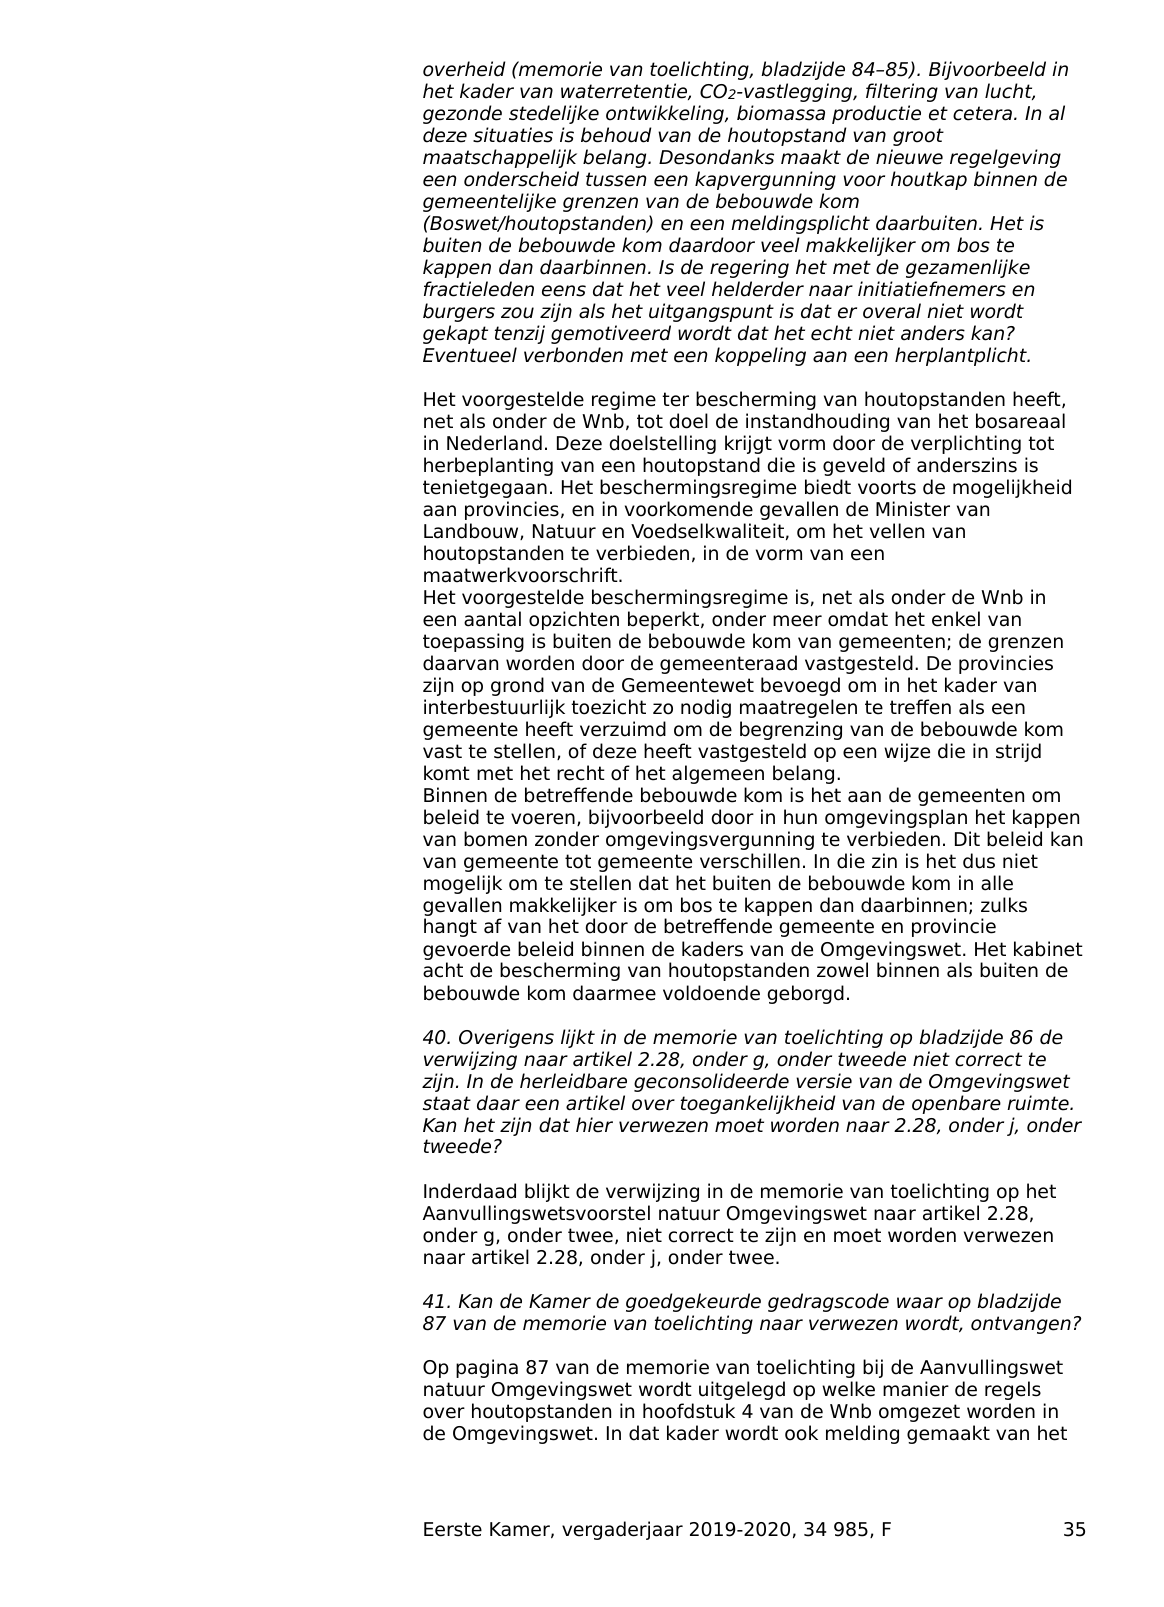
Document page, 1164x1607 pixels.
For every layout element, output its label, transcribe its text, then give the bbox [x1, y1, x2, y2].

text 40. Overigens lijkt in de memorie van toelichting op bladzijde 86 de verwijzing naar artikel 2.28, onder g, onder tweede niet correct te zijn. In de herleidbare geconsolideerde versie van de Omgevingswet staat daar een artikel over toegankelijkheid van de openbare ruimte. Kan het zijn dat hier verwezen moet worden naar 2.28, onder j, onder tweede? [422, 1027, 1087, 1158]
text Binnen de betreffende bebouwde kom is het aan de gemeenten om beleid te voeren, bijvoorbeeld door in hun omgevingsplan het kappen van bomen zonder omgevingsvergunning te verbieden. Dit beleid kan van gemeente tot gemeente verschillen. In die zin is het dus niet mogelijk om te stellen dat het buiten de bebouwde kom in alle gevallen makkelijker is om bos te kappen dan daarbinnen; zulks hangt af van het door de betreffende gemeente en provincie gevoerde beleid binnen de kaders van de Omgevingswet. Het kabinet acht de bescherming van houtopstanden zowel binnen als buiten de bebouwde kom daarmee voldoende geborgd. [422, 784, 1087, 1004]
text Het voorgestelde beschermingsregime is, net als onder de Wnb in een aantal opzichten beperkt, onder meer omdat het enkel van toepassing is buiten de bebouwde kom van gemeenten; de grenzen daarvan worden door de gemeenteraad vastgesteld. De provincies zijn op grond van de Gemeentewet bevoegd om in het kader van interbestuurlijk toezicht zo nodig maatregelen te treffen als een gemeente heeft verzuimd om de begrenzing van de bebouwde kom vast te stellen, of deze heeft vastgesteld op een wijze die in strijd komt met het recht of het algemeen belang. [422, 587, 1087, 784]
text 41. Kan de Kamer de goedgekeurde gedragscode waar op bladzijde 87 van de memorie van toelichting naar verwezen wordt, ontvangen? [422, 1291, 1087, 1335]
text Op pagina 87 van de memorie van toelichting bij de Aanvullingswet natuur Omgevingswet wordt uitgelegd op welke manier de regels over houtopstanden in hoofdstuk 4 van de Wnb omgezet worden in de Omgevingswet. In dat kader wordt ook melding gemaakt van het [422, 1357, 1087, 1445]
text Het voorgestelde regime ter bescherming van houtopstanden heeft, net als onder de Wnb, tot doel de instandhouding van het bosareaal in Nederland. Deze doelstelling krijgt vorm door de verplichting tot herbeplanting van een houtopstand die is geveld of anderszins is tenietgegaan. Het beschermingsregime biedt voorts de mogelijkheid aan provincies, en in voorkomende gevallen de Minister van Landbouw, Natuur en Voedselkwaliteit, om het vellen van houtopstanden te verbieden, in de vorm van een maatwerkvoorschrift. [422, 389, 1087, 587]
text overheid (memorie van toelichting, bladzijde 84–85). Bijvoorbeeld in het kader van waterretentie, CO2-vastlegging, filtering van lucht, gezonde stedelijke ontwikkeling, biomassa productie et cetera. In al deze situaties is behoud van de houtopstand van groot maatschappelijk belang. Desondanks maakt de nieuwe regelgeving een onderscheid tussen een kapvergunning voor houtkap binnen de gemeentelijke grenzen van de bebouwde kom (Boswet/houtopstanden) en een meldingsplicht daarbuiten. Het is buiten de bebouwde kom daardoor veel makkelijker om bos te kappen dan daarbinnen. Is de regering het met de gezamenlijke fractieleden eens dat het veel helderder naar initiatiefnemers en burgers zou zijn als het uitgangspunt is dat er overal niet wordt gekapt tenzij gemotiveerd wordt dat het echt niet anders kan? Eventueel verbonden met een koppeling aan een herplantplicht. [422, 59, 1087, 367]
text Inderdaad blijkt de verwijzing in de memorie van toelichting op het Aanvullingswetsvoorstel natuur Omgevingswet naar artikel 2.28, onder g, onder twee, niet correct te zijn en moet worden verwezen naar artikel 2.28, onder j, onder twee. [422, 1181, 1087, 1268]
